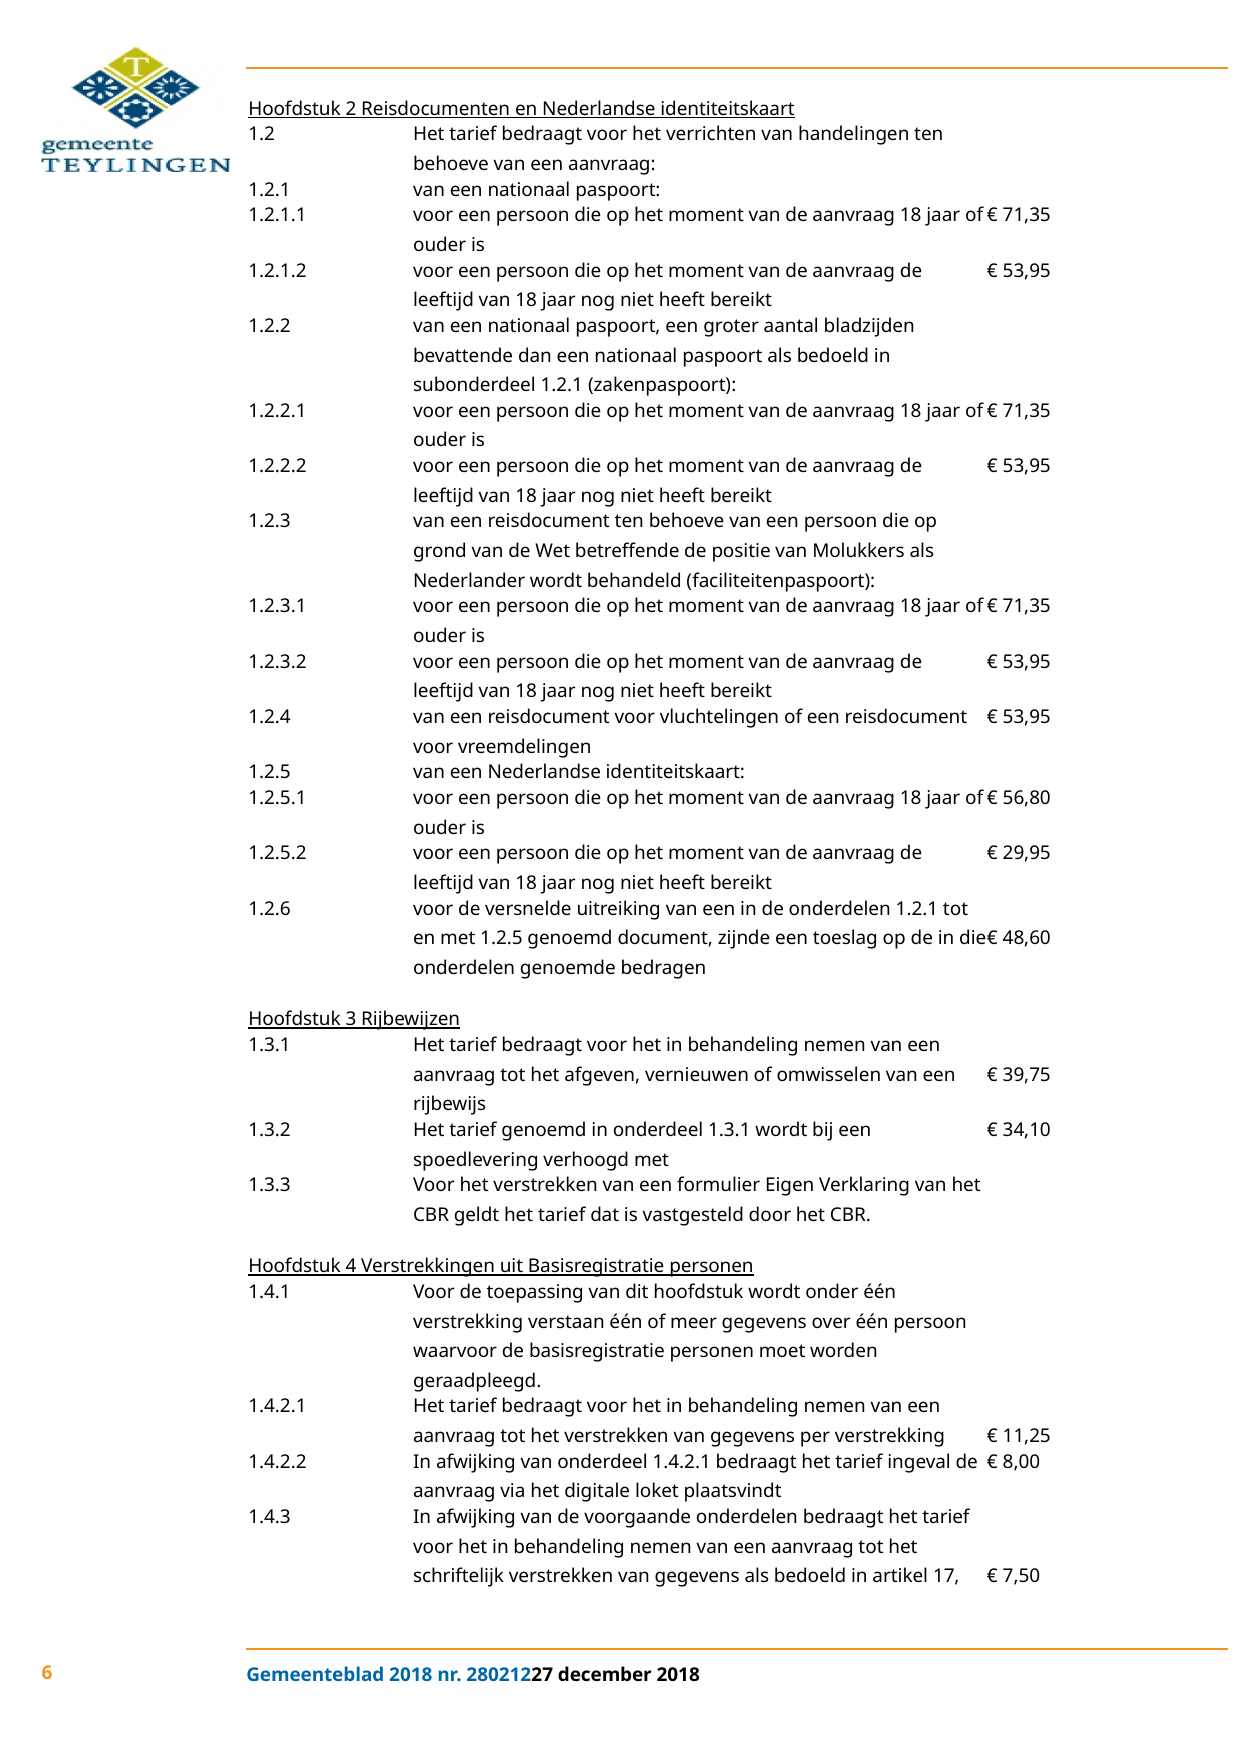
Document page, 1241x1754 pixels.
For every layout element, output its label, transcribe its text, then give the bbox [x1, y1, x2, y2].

table_cell voor een persoon die op het moment van de aanvraag de leeftijd van 18 jaar nog niet heeft bereikt [413, 840, 987, 895]
table_cell € 34,10 [987, 1116, 1152, 1171]
table_cell van een nationaal paspoort, een groter aantal bladzijden bevattende dan een nationaal paspoort als bedoeld in subonderdeel 1.2.1 (zakenpaspoort): [413, 312, 987, 397]
table_cell voor een persoon die op het moment van de aanvraag 18 jaar of ouder is [413, 397, 987, 452]
table_cell 1.3.2 [248, 1116, 413, 1171]
table_cell [987, 759, 1152, 784]
table_cell € 53,95 [987, 703, 1152, 758]
table_cell Het tarief bedraagt voor het in behandeling nemen van een aanvraag tot het afgeven, vernieuwen of omwisselen van een rijbewijs [413, 1031, 987, 1116]
table_cell € 71,35 [987, 397, 1152, 452]
table_cell [987, 312, 1152, 397]
table_cell 1.2 [248, 121, 413, 176]
table_cell voor een persoon die op het moment van de aanvraag 18 jaar of ouder is [413, 202, 987, 257]
table_cell 1.4.2.1 [248, 1393, 413, 1448]
table_cell € 53,95 [987, 257, 1152, 312]
table_cell € 29,95 [987, 840, 1152, 895]
table_cell 1.2.1 [248, 176, 413, 202]
table_cell van een Nederlandse identiteitskaart: [413, 759, 987, 784]
table_cell € 53,95 [987, 453, 1152, 508]
picture [41, 47, 231, 172]
table_cell 1.3.1 [248, 1031, 413, 1116]
table_cell [248, 1227, 413, 1252]
table_cell In afwijking van onderdeel 1.4.2.1 bedraagt het tarief ingeval de aanvraag via het digitale loket plaatsvindt [413, 1448, 987, 1503]
table_cell 1.4.2.2 [248, 1448, 413, 1503]
table_cell € 71,35 [987, 202, 1152, 257]
table_cell Hoofdstuk 4 Verstrekkingen uit Basisregistratie personen [248, 1253, 1152, 1278]
table_cell € 8,00 [987, 1448, 1152, 1503]
table_cell 1.2.5.2 [248, 840, 413, 895]
table_cell In afwijking van de voorgaande onderdelen bedraagt het tarief voor het in behandeling nemen van een aanvraag tot het schriftelijk verstrekken van gegevens als bedoeld in artikel 17, [413, 1503, 987, 1588]
table_cell [987, 1278, 1152, 1393]
table_cell van een reisdocument voor vluchtelingen of een reisdocument voor vreemdelingen [413, 703, 987, 758]
table_cell [413, 980, 987, 1006]
table_cell van een nationaal paspoort: [413, 176, 987, 202]
table_cell voor een persoon die op het moment van de aanvraag 18 jaar of ouder is [413, 784, 987, 839]
table_cell 1.2.1.2 [248, 257, 413, 312]
table_cell 1.2.3.2 [248, 648, 413, 703]
table_cell voor een persoon die op het moment van de aanvraag 18 jaar of ouder is [413, 593, 987, 648]
table_cell voor de versnelde uitreiking van een in de onderdelen 1.2.1 tot en met 1.2.5 genoemd document, zijnde een toeslag op de in die onderdelen genoemde bedragen [413, 895, 987, 980]
table_cell € 53,95 [987, 648, 1152, 703]
table_cell voor een persoon die op het moment van de aanvraag de leeftijd van 18 jaar nog niet heeft bereikt [413, 648, 987, 703]
table_cell Hoofdstuk 2 Reisdocumenten en Nederlandse identiteitskaart [248, 95, 1152, 121]
table_cell Het tarief bedraagt voor het verrichten van handelingen ten behoeve van een aanvraag: [413, 121, 987, 176]
table_cell [413, 1227, 987, 1252]
table_cell € 71,35 [987, 593, 1152, 648]
table_cell 1.2.3 [248, 508, 413, 593]
table_cell 1.2.2.1 [248, 397, 413, 452]
table_cell [987, 1171, 1152, 1227]
table_cell Het tarief genoemd in onderdeel 1.3.1 wordt bij een spoedlevering verhoogd met [413, 1116, 987, 1171]
table_cell 1.2.3.1 [248, 593, 413, 648]
table_cell Voor de toepassing van dit hoofdstuk wordt onder één verstrekking verstaan één of meer gegevens over één persoon waarvoor de basisregistratie personen moet worden geraadpleegd. [413, 1278, 987, 1393]
table_cell 1.2.4 [248, 703, 413, 758]
table_cell Hoofdstuk 3 Rijbewijzen [248, 1006, 1152, 1031]
table_cell van een reisdocument ten behoeve van een persoon die op grond van de Wet betreffende de positie van Molukkers als Nederlander wordt behandeld (faciliteitenpaspoort): [413, 508, 987, 593]
table_cell € 7,50 [987, 1503, 1152, 1588]
table_cell Het tarief bedraagt voor het in behandeling nemen van een aanvraag tot het verstrekken van gegevens per verstrekking [413, 1393, 987, 1448]
table_cell voor een persoon die op het moment van de aanvraag de leeftijd van 18 jaar nog niet heeft bereikt [413, 453, 987, 508]
table_cell 1.4.1 [248, 1278, 413, 1393]
table_cell 1.2.2.2 [248, 453, 413, 508]
table_cell 1.2.5.1 [248, 784, 413, 839]
table_cell 1.2.1.1 [248, 202, 413, 257]
table_cell 1.3.3 [248, 1171, 413, 1227]
table_cell [987, 1227, 1152, 1252]
table_cell € 11,25 [987, 1393, 1152, 1448]
table_cell voor een persoon die op het moment van de aanvraag de leeftijd van 18 jaar nog niet heeft bereikt [413, 257, 987, 312]
table_cell 1.4.3 [248, 1503, 413, 1588]
table_cell 1.2.6 [248, 895, 413, 980]
table_cell [987, 980, 1152, 1006]
table_cell [248, 980, 413, 1006]
table_cell € 56,80 [987, 784, 1152, 839]
table_cell € 48,60 [987, 895, 1152, 980]
table_cell 1.2.5 [248, 759, 413, 784]
table_cell 1.2.2 [248, 312, 413, 397]
table_cell [987, 121, 1152, 176]
table_cell Voor het verstrekken van een formulier Eigen Verklaring van het CBR geldt het tarief dat is vastgesteld door het CBR. [413, 1171, 987, 1227]
table_cell [987, 508, 1152, 593]
table_cell [987, 176, 1152, 202]
table_cell € 39,75 [987, 1031, 1152, 1116]
